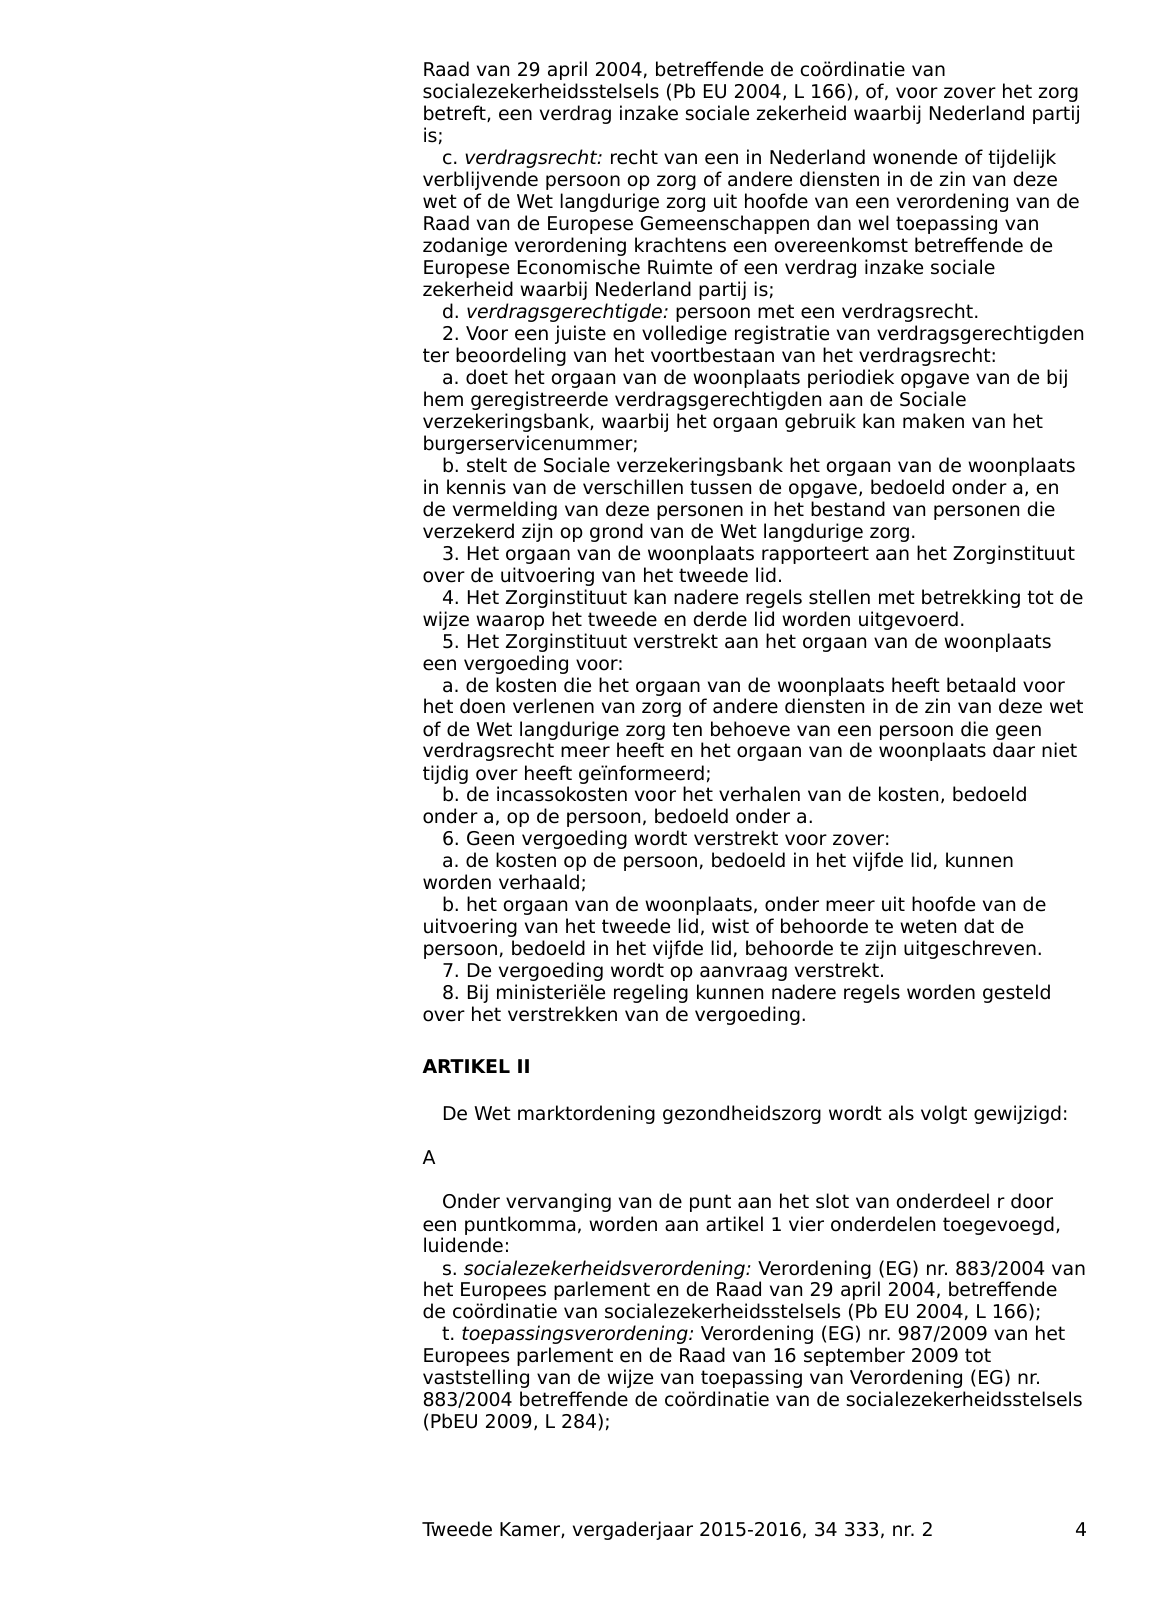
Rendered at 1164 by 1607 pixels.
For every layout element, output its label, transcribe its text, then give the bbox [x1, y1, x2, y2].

text c. verdragsrecht: recht van een in Nederland wonende of tijdelijk verblijvende persoon op zorg of andere diensten in de zin van deze wet of de Wet langdurige zorg uit hoofde van een verordening van de Raad van de Europese Gemeenschappen dan wel toepassing van zodanige verordening krachtens een overeenkomst betreffende de Europese Economische Ruimte of een verdrag inzake sociale zekerheid waarbij Nederland partij is; [422, 147, 1087, 301]
text Raad van 29 april 2004, betreffende de coördinatie van socialezekerheidsstelsels (Pb EU 2004, L 166), of, voor zover het zorg betreft, een verdrag inzake sociale zekerheid waarbij Nederland partij is; [422, 59, 1087, 147]
text t. toepassingsverordening: Verordening (EG) nr. 987/2009 van het Europees parlement en de Raad van 16 september 2009 tot vaststelling van de wijze van toepassing van Verordening (EG) nr. 883/2004 betreffende de coördinatie van de socialezekerheidsstelsels (PbEU 2009, L 284); [422, 1323, 1087, 1433]
text b. de incassokosten voor het verhalen van de kosten, bedoeld onder a, op de persoon, bedoeld onder a. [422, 784, 1087, 828]
text 4. Het Zorginstituut kan nadere regels stellen met betrekking tot de wijze waarop het tweede en derde lid worden uitgevoerd. [422, 587, 1087, 631]
text s. socialezekerheidsverordening: Verordening (EG) nr. 883/2004 van het Europees parlement en de Raad van 29 april 2004, betreffende de coördinatie van socialezekerheidsstelsels (Pb EU 2004, L 166); [422, 1257, 1087, 1323]
text a. de kosten op de persoon, bedoeld in het vijfde lid, kunnen worden verhaald; [422, 850, 1087, 894]
text 2. Voor een juiste en volledige registratie van verdragsgerechtigden ter beoordeling van het voortbestaan van het verdragsrecht: [422, 323, 1087, 367]
text b. het orgaan van de woonplaats, onder meer uit hoofde van de uitvoering van het tweede lid, wist of behoorde te weten dat de persoon, bedoeld in het vijfde lid, behoorde te zijn uitgeschreven. [422, 894, 1087, 960]
text d. verdragsgerechtigde: persoon met een verdragsrecht. [422, 301, 1087, 323]
text Onder vervanging van de punt aan het slot van onderdeel r door een puntkomma, worden aan artikel 1 vier onderdelen toegevoegd, luidende: [422, 1191, 1087, 1257]
text 3. Het orgaan van de woonplaats rapporteert aan het Zorginstituut over de uitvoering van het tweede lid. [422, 543, 1087, 587]
subtitle ARTIKEL II [422, 1056, 1087, 1078]
text 6. Geen vergoeding wordt verstrekt voor zover: [422, 828, 1087, 850]
text 5. Het Zorginstituut verstrekt aan het orgaan van de woonplaats een vergoeding voor: [422, 631, 1087, 674]
text b. stelt de Sociale verzekeringsbank het orgaan van de woonplaats in kennis van de verschillen tussen de opgave, bedoeld onder a, en de vermelding van deze personen in het bestand van personen die verzekerd zijn op grond van de Wet langdurige zorg. [422, 455, 1087, 543]
text De Wet marktordening gezondheidszorg wordt als volgt gewijzigd: [422, 1103, 1087, 1125]
text a. doet het orgaan van de woonplaats periodiek opgave van de bij hem geregistreerde verdragsgerechtigden aan de Sociale verzekeringsbank, waarbij het orgaan gebruik kan maken van het burgerservicenummer; [422, 367, 1087, 455]
text 8. Bij ministeriële regeling kunnen nadere regels worden gesteld over het verstrekken van de vergoeding. [422, 982, 1087, 1026]
text A [422, 1147, 1087, 1169]
text 7. De vergoeding wordt op aanvraag verstrekt. [422, 960, 1087, 982]
text a. de kosten die het orgaan van de woonplaats heeft betaald voor het doen verlenen van zorg of andere diensten in de zin van deze wet of de Wet langdurige zorg ten behoeve van een persoon die geen verdragsrecht meer heeft en het orgaan van de woonplaats daar niet tijdig over heeft geïnformeerd; [422, 674, 1087, 784]
